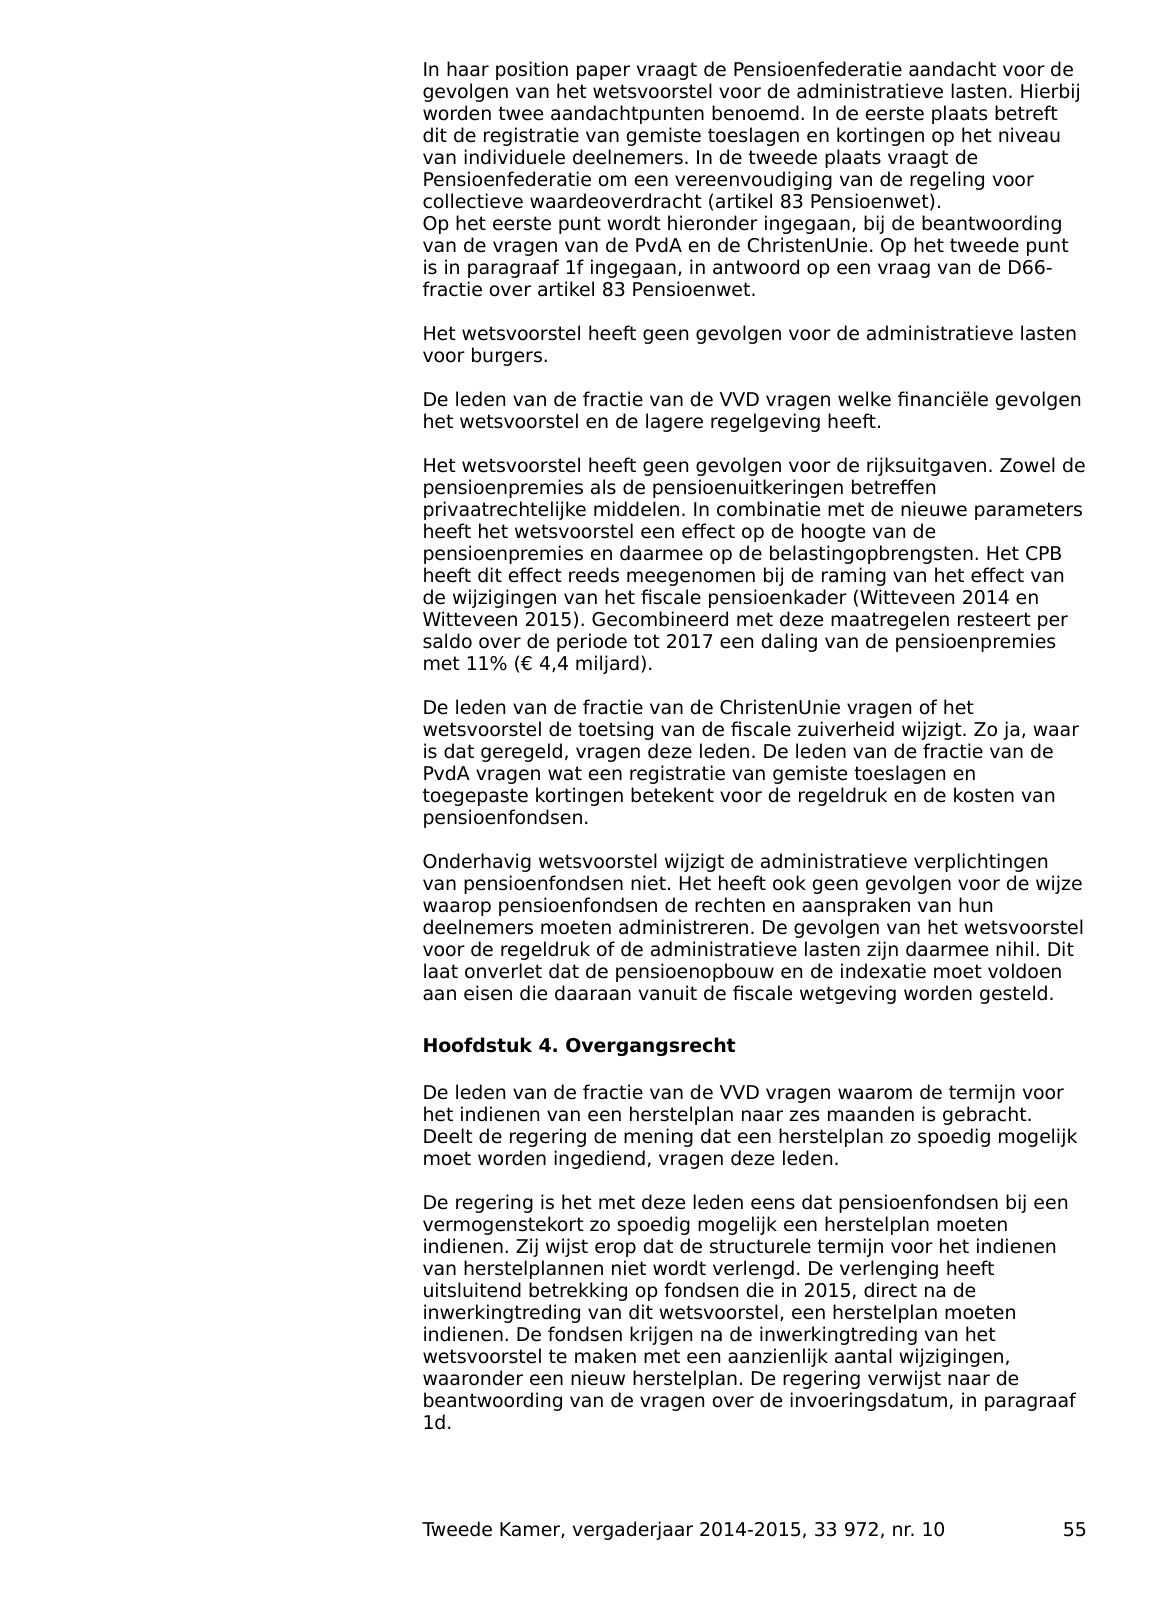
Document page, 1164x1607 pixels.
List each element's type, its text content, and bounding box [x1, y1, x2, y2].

text Onderhavig wetsvoorstel wijzigt de administratieve verplichtingen van pensioenfondsen niet. Het heeft ook geen gevolgen voor de wijze waarop pensioenfondsen de rechten en aanspraken van hun deelnemers moeten administreren. De gevolgen van het wetsvoorstel voor de regeldruk of de administratieve lasten zijn daarmee nihil. Dit laat onverlet dat de pensioenopbouw en de indexatie moet voldoen aan eisen die daaraan vanuit de fiscale wetgeving worden gesteld. [422, 851, 1087, 1005]
text De leden van de fractie van de ChristenUnie vragen of het wetsvoorstel de toetsing van de fiscale zuiverheid wijzigt. Zo ja, waar is dat geregeld, vragen deze leden. De leden van de fractie van de PvdA vragen wat een registratie van gemiste toeslagen en toegepaste kortingen betekent voor de regeldruk en de kosten van pensioenfondsen. [422, 697, 1087, 829]
text De leden van de fractie van de VVD vragen waarom de termijn voor het indienen van een herstelplan naar zes maanden is gebracht. Deelt de regering de mening dat een herstelplan zo spoedig mogelijk moet worden ingediend, vragen deze leden. [422, 1082, 1087, 1170]
text Het wetsvoorstel heeft geen gevolgen voor de administratieve lasten voor burgers. [422, 323, 1087, 367]
text De leden van de fractie van de VVD vragen welke financiële gevolgen het wetsvoorstel en de lagere regelgeving heeft. [422, 389, 1087, 433]
text Het wetsvoorstel heeft geen gevolgen voor de rijksuitgaven. Zowel de pensioenpremies als de pensioenuitkeringen betreffen privaatrechtelijke middelen. In combinatie met de nieuwe parameters heeft het wetsvoorstel een effect op de hoogte van de pensioenpremies en daarmee op de belastingopbrengsten. Het CPB heeft dit effect reeds meegenomen bij de raming van het effect van de wijzigingen van het fiscale pensioenkader (Witteveen 2014 en Witteveen 2015). Gecombineerd met deze maatregelen resteert per saldo over de periode tot 2017 een daling van de pensioenpremies met 11% (€ 4,4 miljard). [422, 455, 1087, 675]
text In haar position paper vraagt de Pensioenfederatie aandacht voor de gevolgen van het wetsvoorstel voor de administratieve lasten. Hierbij worden twee aandachtpunten benoemd. In de eerste plaats betreft dit de registratie van gemiste toeslagen en kortingen op het niveau van individuele deelnemers. In de tweede plaats vraagt de Pensioenfederatie om een vereenvoudiging van de regeling voor collectieve waardeoverdracht (artikel 83 Pensioenwet). [422, 59, 1087, 213]
subtitle Hoofdstuk 4. Overgangsrecht [422, 1035, 1087, 1057]
text Op het eerste punt wordt hieronder ingegaan, bij de beantwoording van de vragen van de PvdA en de ChristenUnie. Op het tweede punt is in paragraaf 1f ingegaan, in antwoord op een vraag van de D66-fractie over artikel 83 Pensioenwet. [422, 213, 1087, 301]
text De regering is het met deze leden eens dat pensioenfondsen bij een vermogenstekort zo spoedig mogelijk een herstelplan moeten indienen. Zij wijst erop dat de structurele termijn voor het indienen van herstelplannen niet wordt verlengd. De verlenging heeft uitsluitend betrekking op fondsen die in 2015, direct na de inwerkingtreding van dit wetsvoorstel, een herstelplan moeten indienen. De fondsen krijgen na de inwerkingtreding van het wetsvoorstel te maken met een aanzienlijk aantal wijzigingen, waaronder een nieuw herstelplan. De regering verwijst naar de beantwoording van de vragen over de invoeringsdatum, in paragraaf 1d. [422, 1192, 1087, 1434]
